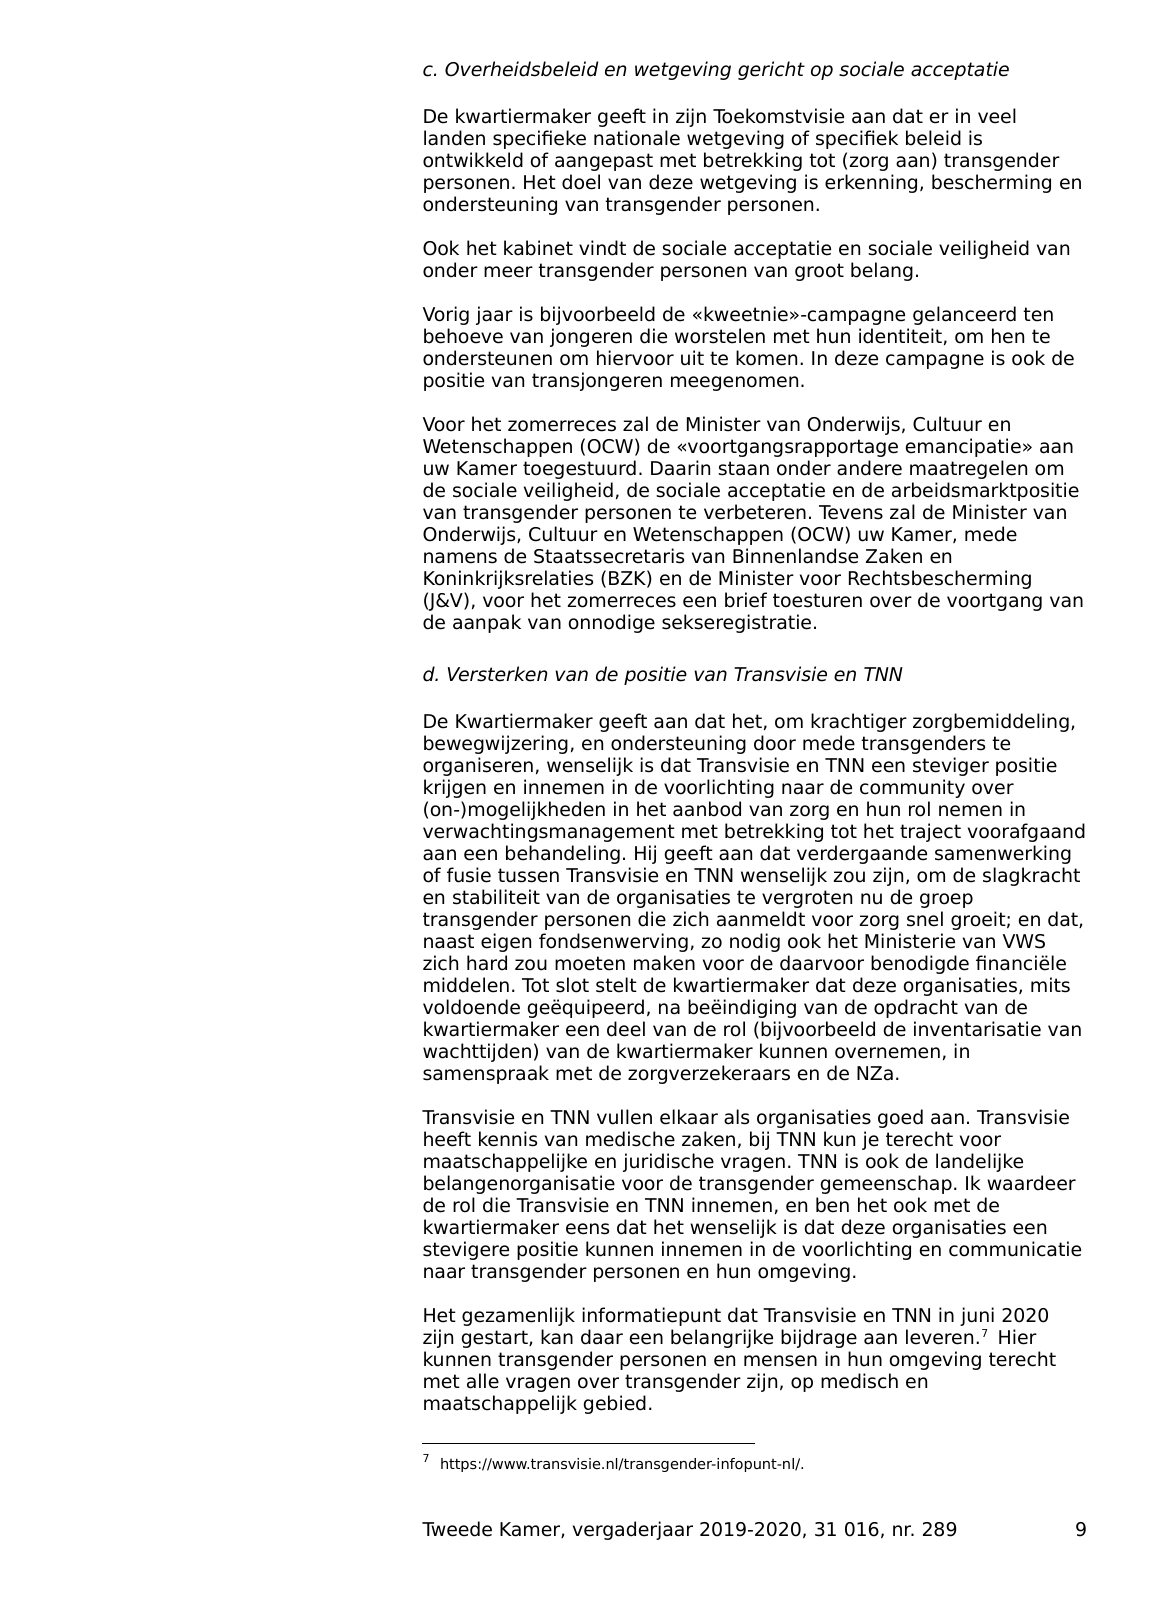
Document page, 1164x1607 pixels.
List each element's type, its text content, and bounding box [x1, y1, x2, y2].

text Het gezamenlijk informatiepunt dat Transvisie en TNN in juni 2020 zijn gestart, kan daar een belangrijke bijdrage aan leveren. Hier kunnen transgender personen en mensen in hun omgeving terecht met alle vragen over transgender zijn, op medisch en maatschappelijk gebied. [422, 1305, 1087, 1415]
text Transvisie en TNN vullen elkaar als organisaties goed aan. Transvisie heeft kennis van medische zaken, bij TNN kun je terecht voor maatschappelijke en juridische vragen. TNN is ook de landelijke belangenorganisatie voor de transgender gemeenschap. Ik waardeer de rol die Transvisie en TNN innemen, en ben het ook met de kwartiermaker eens dat het wenselijk is dat deze organisaties een stevigere positie kunnen innemen in de voorlichting en communicatie naar transgender personen en hun omgeving. [422, 1107, 1087, 1283]
subtitle c. Overheidsbeleid en wetgeving gericht op sociale acceptatie [422, 59, 1087, 81]
text Voor het zomerreces zal de Minister van Onderwijs, Cultuur en Wetenschappen (OCW) de «voortgangsrapportage emancipatie» aan uw Kamer toegestuurd. Daarin staan onder andere maatregelen om de sociale veiligheid, de sociale acceptatie en de arbeidsmarktpositie van transgender personen te verbeteren. Tevens zal de Minister van Onderwijs, Cultuur en Wetenschappen (OCW) uw Kamer, mede namens de Staatssecretaris van Binnenlandse Zaken en Koninkrijksrelaties (BZK) en de Minister voor Rechtsbescherming (J&V), voor het zomerreces een brief toesturen over de voortgang van de aanpak van onnodige sekseregistratie. [422, 414, 1087, 634]
subtitle d. Versterken van de positie van Transvisie en TNN [422, 664, 1087, 686]
text De Kwartiermaker geeft aan dat het, om krachtiger zorgbemiddeling, bewegwijzering, en ondersteuning door mede transgenders te organiseren, wenselijk is dat Transvisie en TNN een steviger positie krijgen en innemen in de voorlichting naar de community over (on-)mogelijkheden in het aanbod van zorg en hun rol nemen in verwachtingsmanagement met betrekking tot het traject voorafgaand aan een behandeling. Hij geeft aan dat verdergaande samenwerking of fusie tussen Transvisie en TNN wenselijk zou zijn, om de slagkracht en stabiliteit van de organisaties te vergroten nu de groep transgender personen die zich aanmeldt voor zorg snel groeit; en dat, naast eigen fondsenwerving, zo nodig ook het Ministerie van VWS zich hard zou moeten maken voor de daarvoor benodigde financiële middelen. Tot slot stelt de kwartiermaker dat deze organisaties, mits voldoende geëquipeerd, na beëindiging van de opdracht van de kwartiermaker een deel van de rol (bijvoorbeeld de inventarisatie van wachttijden) van de kwartiermaker kunnen overnemen, in samenspraak met de zorgverzekeraars en de NZa. [422, 711, 1087, 1085]
text De kwartiermaker geeft in zijn Toekomstvisie aan dat er in veel landen specifieke nationale wetgeving of specifiek beleid is ontwikkeld of aangepast met betrekking tot (zorg aan) transgender personen. Het doel van deze wetgeving is erkenning, bescherming en ondersteuning van transgender personen. [422, 106, 1087, 216]
text Vorig jaar is bijvoorbeeld de «kweetnie»-campagne gelanceerd ten behoeve van jongeren die worstelen met hun identiteit, om hen te ondersteunen om hiervoor uit te komen. In deze campagne is ook de positie van transjongeren meegenomen. [422, 304, 1087, 392]
text Ook het kabinet vindt de sociale acceptatie en sociale veiligheid van onder meer transgender personen van groot belang. [422, 238, 1087, 282]
text https://www.transvisie.nl/transgender-infopunt-nl/. [422, 1452, 1087, 1474]
